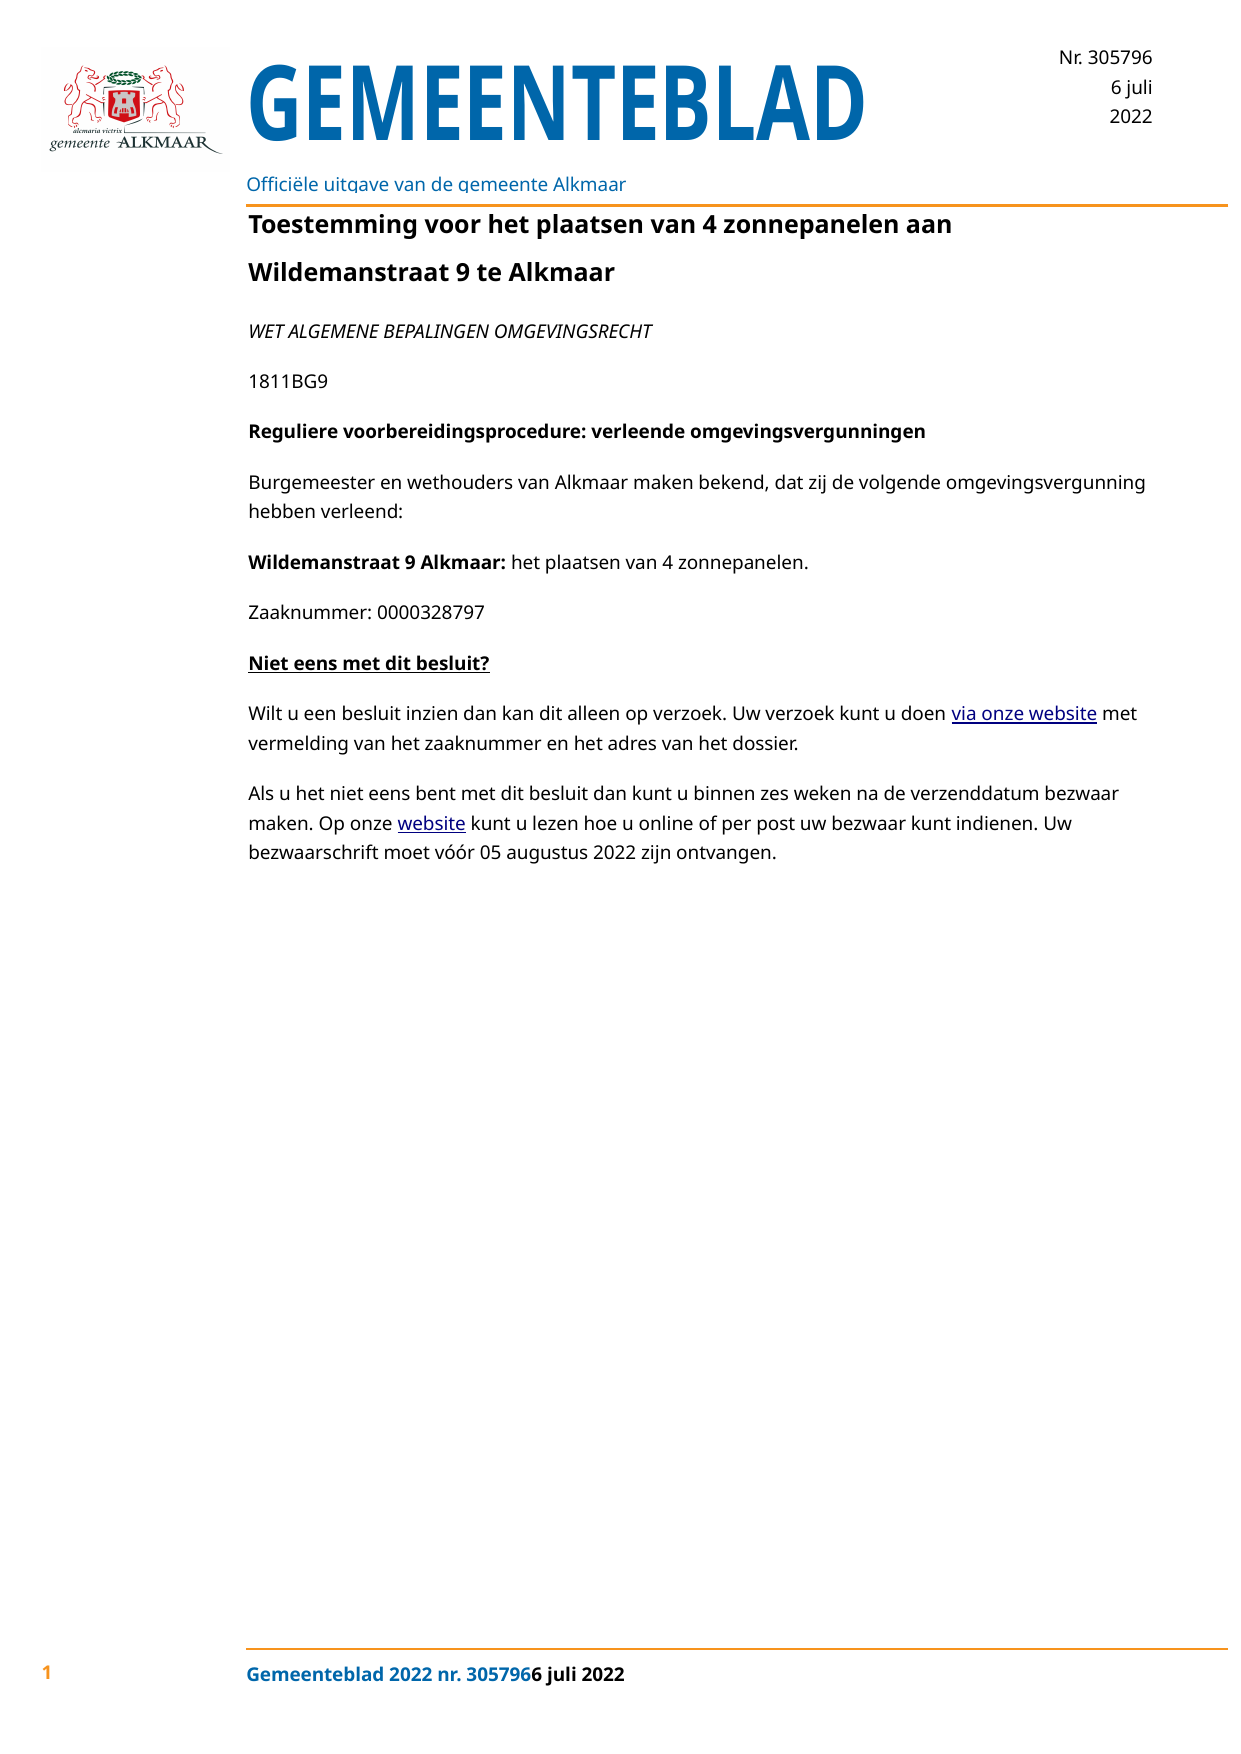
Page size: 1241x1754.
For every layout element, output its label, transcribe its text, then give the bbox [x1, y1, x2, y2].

text Niet eens met dit besluit? [248, 650, 1152, 676]
text Reguliere voorbereidingsprocedure: verleende omgevingsvergunningen [248, 419, 1152, 444]
text Burgemeester en wethouders van Alkmaar maken bekend, dat zij de volgende omgevingsvergunning hebben verleend: [248, 469, 1152, 524]
text WET ALGEMENE BEPALINGEN OMGEVINGSRECHT [248, 318, 1152, 344]
text Zaaknummer: 0000328797 [248, 599, 1152, 625]
text Toestemming voor het plaatsen van 4 zonnepanelen aan Wildemanstraat 9 te Alkmaar [248, 207, 1152, 288]
text Als u het niet eens bent met dit besluit dan kunt u binnen zes weken na de verzenddatum bezwaar maken. Op onze website kunt u lezen hoe u online of per post uw bezwaar kunt indienen. Uw bezwaarschrift moet vóór 05 augustus 2022 zijn ontvangen. [248, 780, 1152, 865]
text Wilt u een besluit inzien dan kan dit alleen op verzoek. Uw verzoek kunt u doen via onze website met vermelding van het zaaknummer en het adres van het dossier. [248, 700, 1152, 756]
text Wildemanstraat 9 Alkmaar: het plaatsen van 4 zonnepanelen. [248, 549, 1152, 575]
picture [41, 47, 231, 172]
text 1811BG9 [248, 368, 1152, 394]
